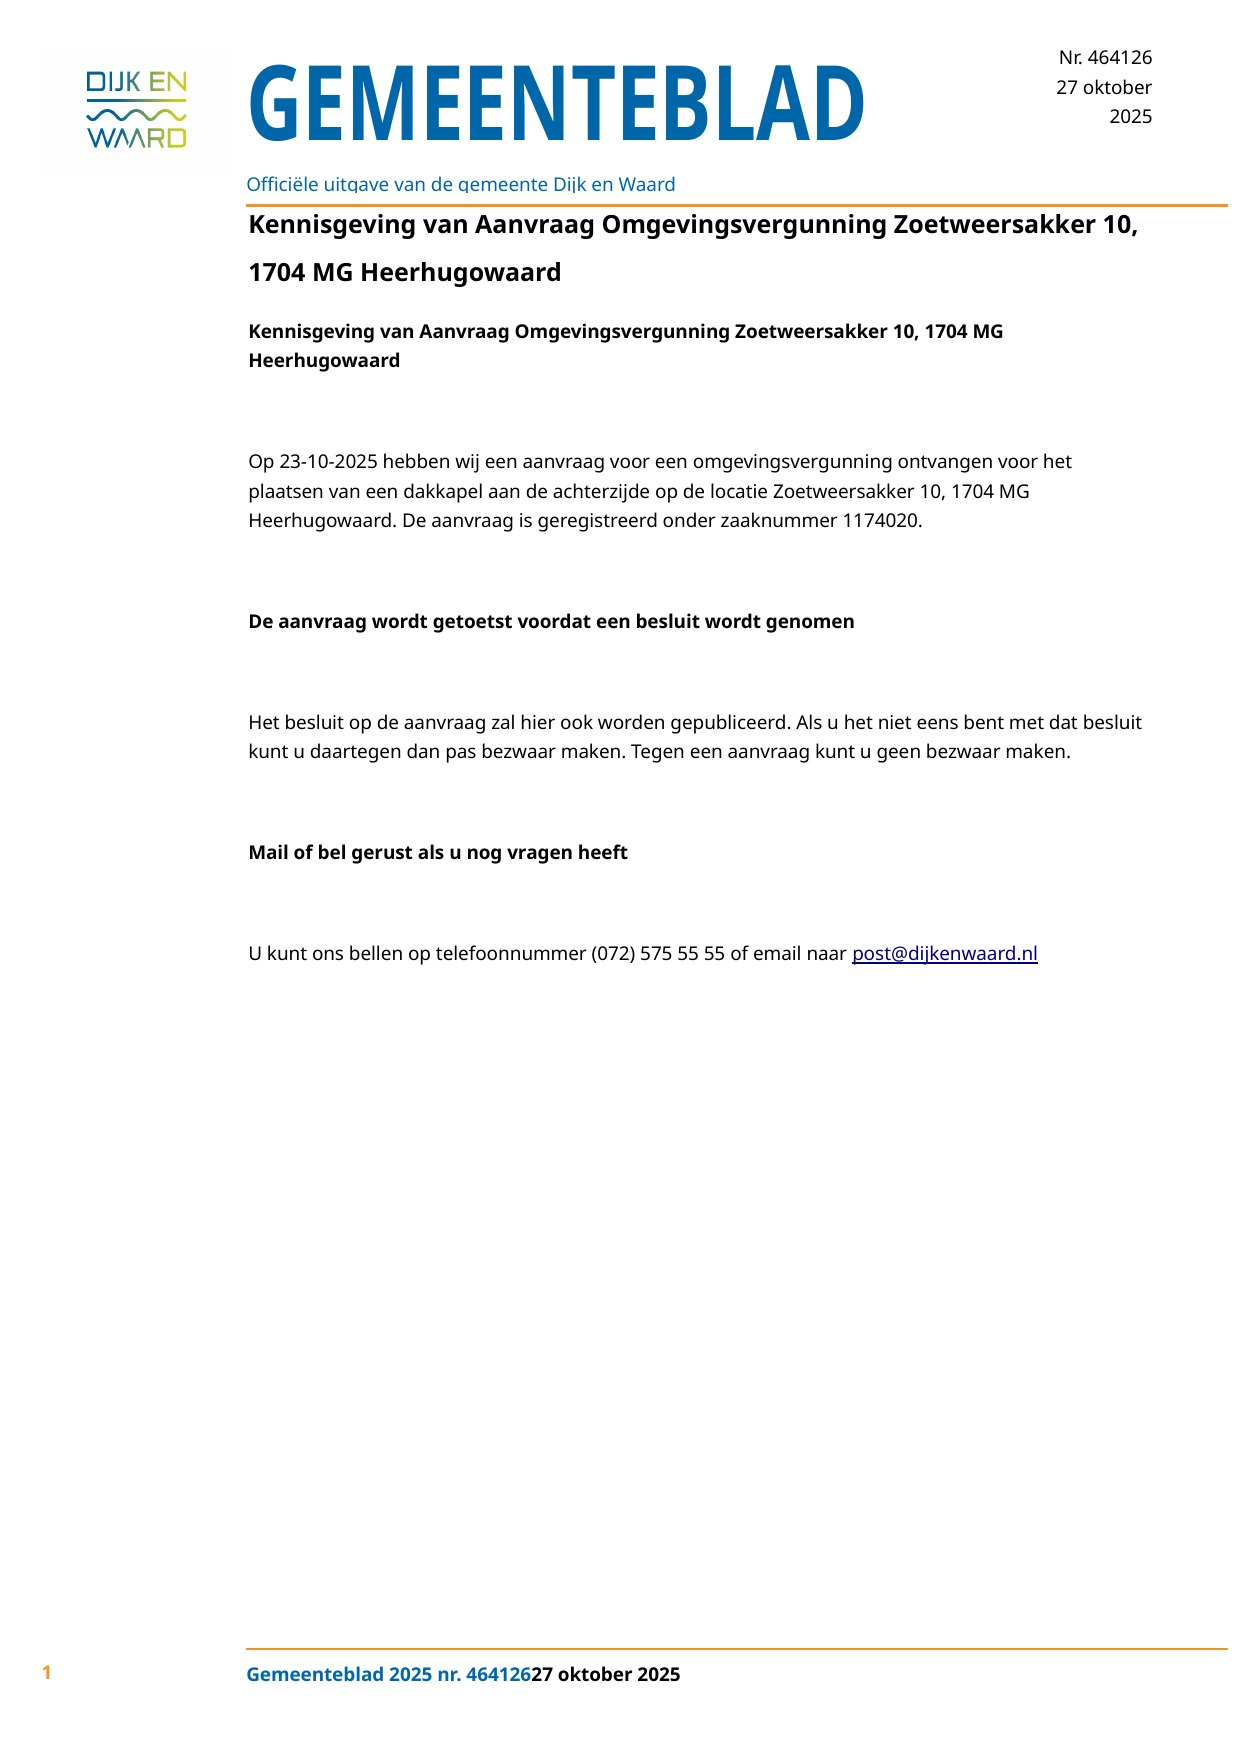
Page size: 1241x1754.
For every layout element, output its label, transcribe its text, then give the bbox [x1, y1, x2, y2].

text Op 23-10-2025 hebben wij een aanvraag voor een omgevingsvergunning ontvangen voor het plaatsen van een dakkapel aan de achterzijde op de locatie Zoetweersakker 10, 1704 MG Heerhugowaard. De aanvraag is geregistreerd onder zaaknummer 1174020. [248, 448, 1152, 533]
text De aanvraag wordt getoetst voordat een besluit wordt genomen [248, 608, 1152, 634]
text Kennisgeving van Aanvraag Omgevingsvergunning Zoetweersakker 10, 1704 MG Heerhugowaard [248, 207, 1152, 288]
text Kennisgeving van Aanvraag Omgevingsvergunning Zoetweersakker 10, 1704 MG Heerhugowaard [248, 318, 1152, 373]
text Mail of bel gerust als u nog vragen heeft [248, 839, 1152, 865]
picture [41, 47, 231, 172]
text Het besluit op de aanvraag zal hier ook worden gepubliceerd. Als u het niet eens bent met dat besluit kunt u daartegen dan pas bezwaar maken. Tegen een aanvraag kunt u geen bezwaar maken. [248, 709, 1152, 764]
text U kunt ons bellen op telefoonnummer (072) 575 55 55 of email naar post@dijkenwaard.nl [248, 940, 1152, 966]
